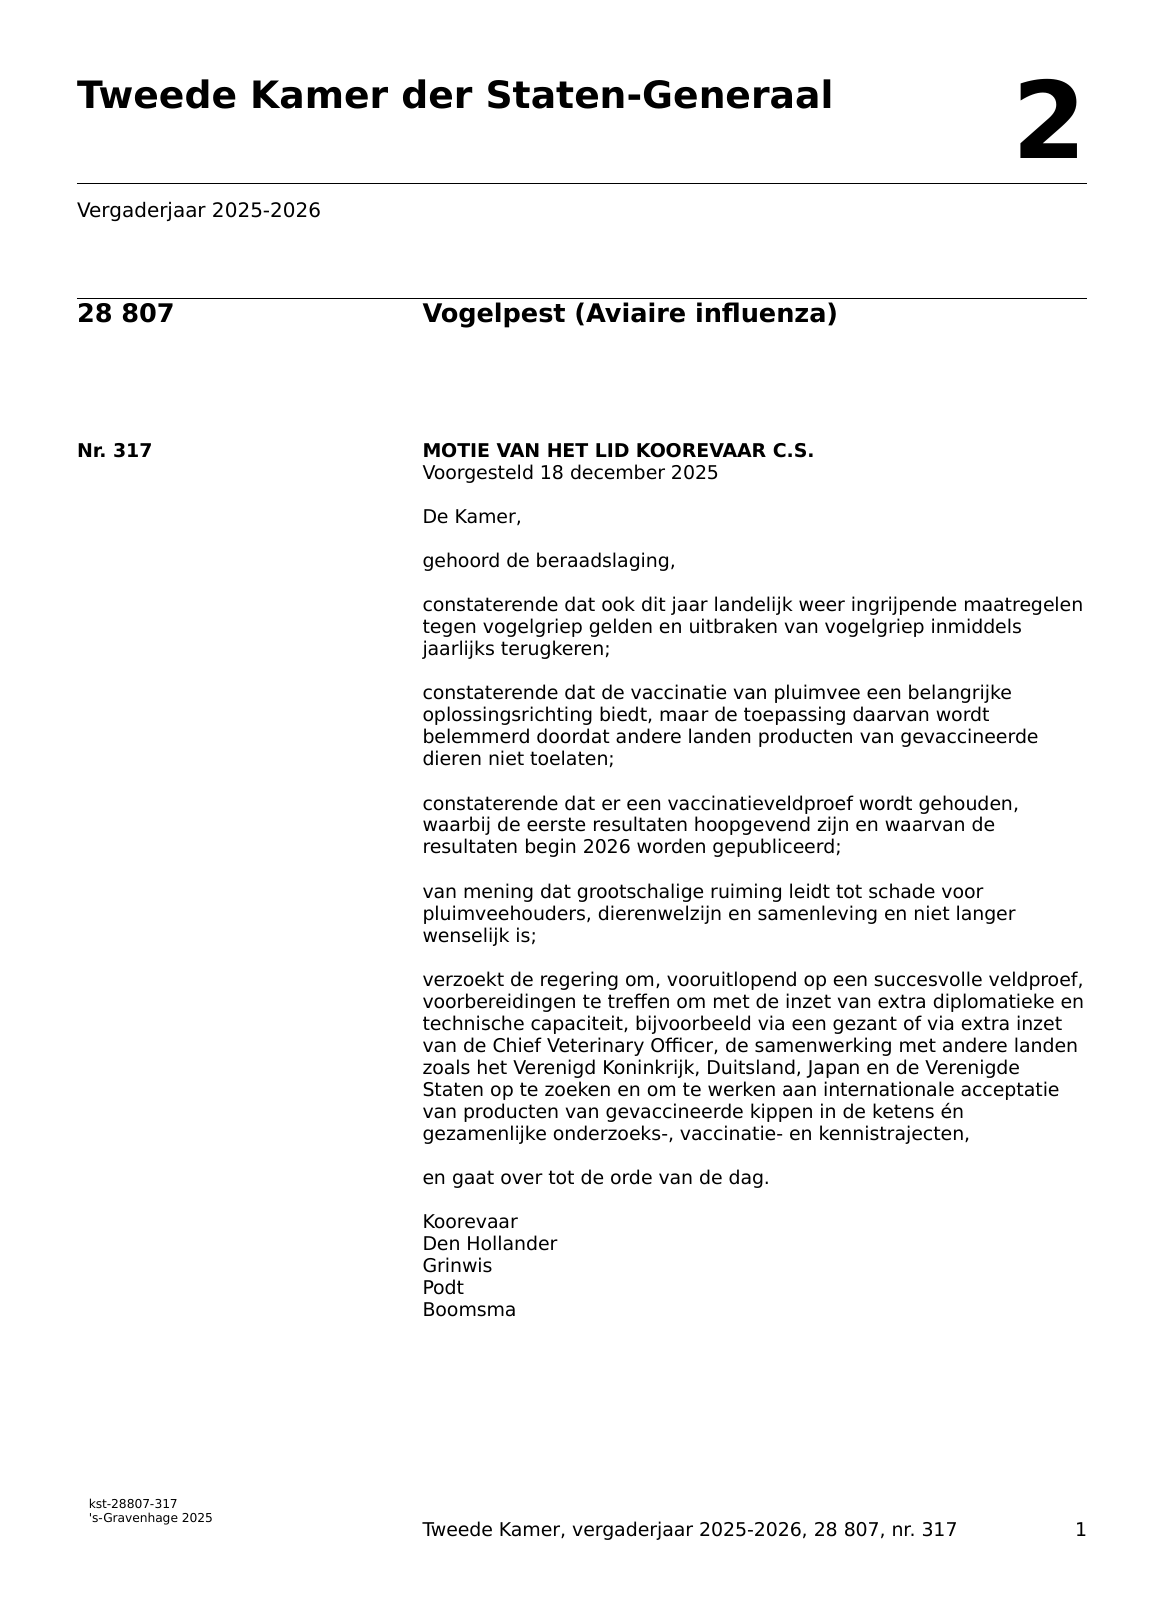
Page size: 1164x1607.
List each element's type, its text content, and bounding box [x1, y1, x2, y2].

text Boomsma [422, 1299, 1087, 1321]
text Den Hollander [422, 1233, 1087, 1255]
subtitle 28 807 Vogelpest (Aviaire influenza) [77, 299, 1087, 329]
text en gaat over tot de orde van de dag. [422, 1167, 1087, 1189]
text 's-Gravenhage 2025 [88, 1511, 323, 1525]
text Podt [422, 1277, 1087, 1299]
table_header Tweede Kamer der Staten-Generaal [77, 59, 886, 183]
text Voorgesteld 18 december 2025 [422, 462, 1087, 484]
table_cell Vergaderjaar 2025-2026 [77, 184, 1087, 298]
text kst-28807-317 [88, 1497, 323, 1511]
text constaterende dat ook dit jaar landelijk weer ingrijpende maatregelen tegen vogelgriep gelden en uitbraken van vogelgriep inmiddels jaarlijks terugkeren; [422, 594, 1087, 660]
text De Kamer, [422, 506, 1087, 528]
text constaterende dat de vaccinatie van pluimvee een belangrijke oplossingsrichting biedt, maar de toepassing daarvan wordt belemmerd doordat andere landen producten van gevaccineerde dieren niet toelaten; [422, 682, 1087, 770]
text verzoekt de regering om, vooruitlopend op een succesvolle veldproef, voorbereidingen te treffen om met de inzet van extra diplomatieke en technische capaciteit, bijvoorbeeld via een gezant of via extra inzet van de Chief Veterinary Officer, de samenwerking met andere landen zoals het Verenigd Koninkrijk, Duitsland, Japan en de Verenigde Staten op te zoeken en om te werken aan internationale acceptatie van producten van gevaccineerde kippen in de ketens én gezamenlijke onderzoeks-, vaccinatie- en kennistrajecten, [422, 969, 1087, 1144]
text van mening dat grootschalige ruiming leidt tot schade voor pluimveehouders, dierenwelzijn en samenleving en niet langer wenselijk is; [422, 881, 1087, 946]
table_header 2 [886, 59, 1087, 183]
text Koorevaar [422, 1211, 1087, 1233]
text constaterende dat er een vaccinatieveldproef wordt gehouden, waarbij de eerste resultaten hoopgevend zijn en waarvan de resultaten begin 2026 worden gepubliceerd; [422, 792, 1087, 858]
subtitle Nr. 317 MOTIE VAN HET LID KOOREVAAR C.S. [77, 440, 1087, 462]
text Grinwis [422, 1255, 1087, 1277]
text gehoord de beraadslaging, [422, 550, 1087, 572]
